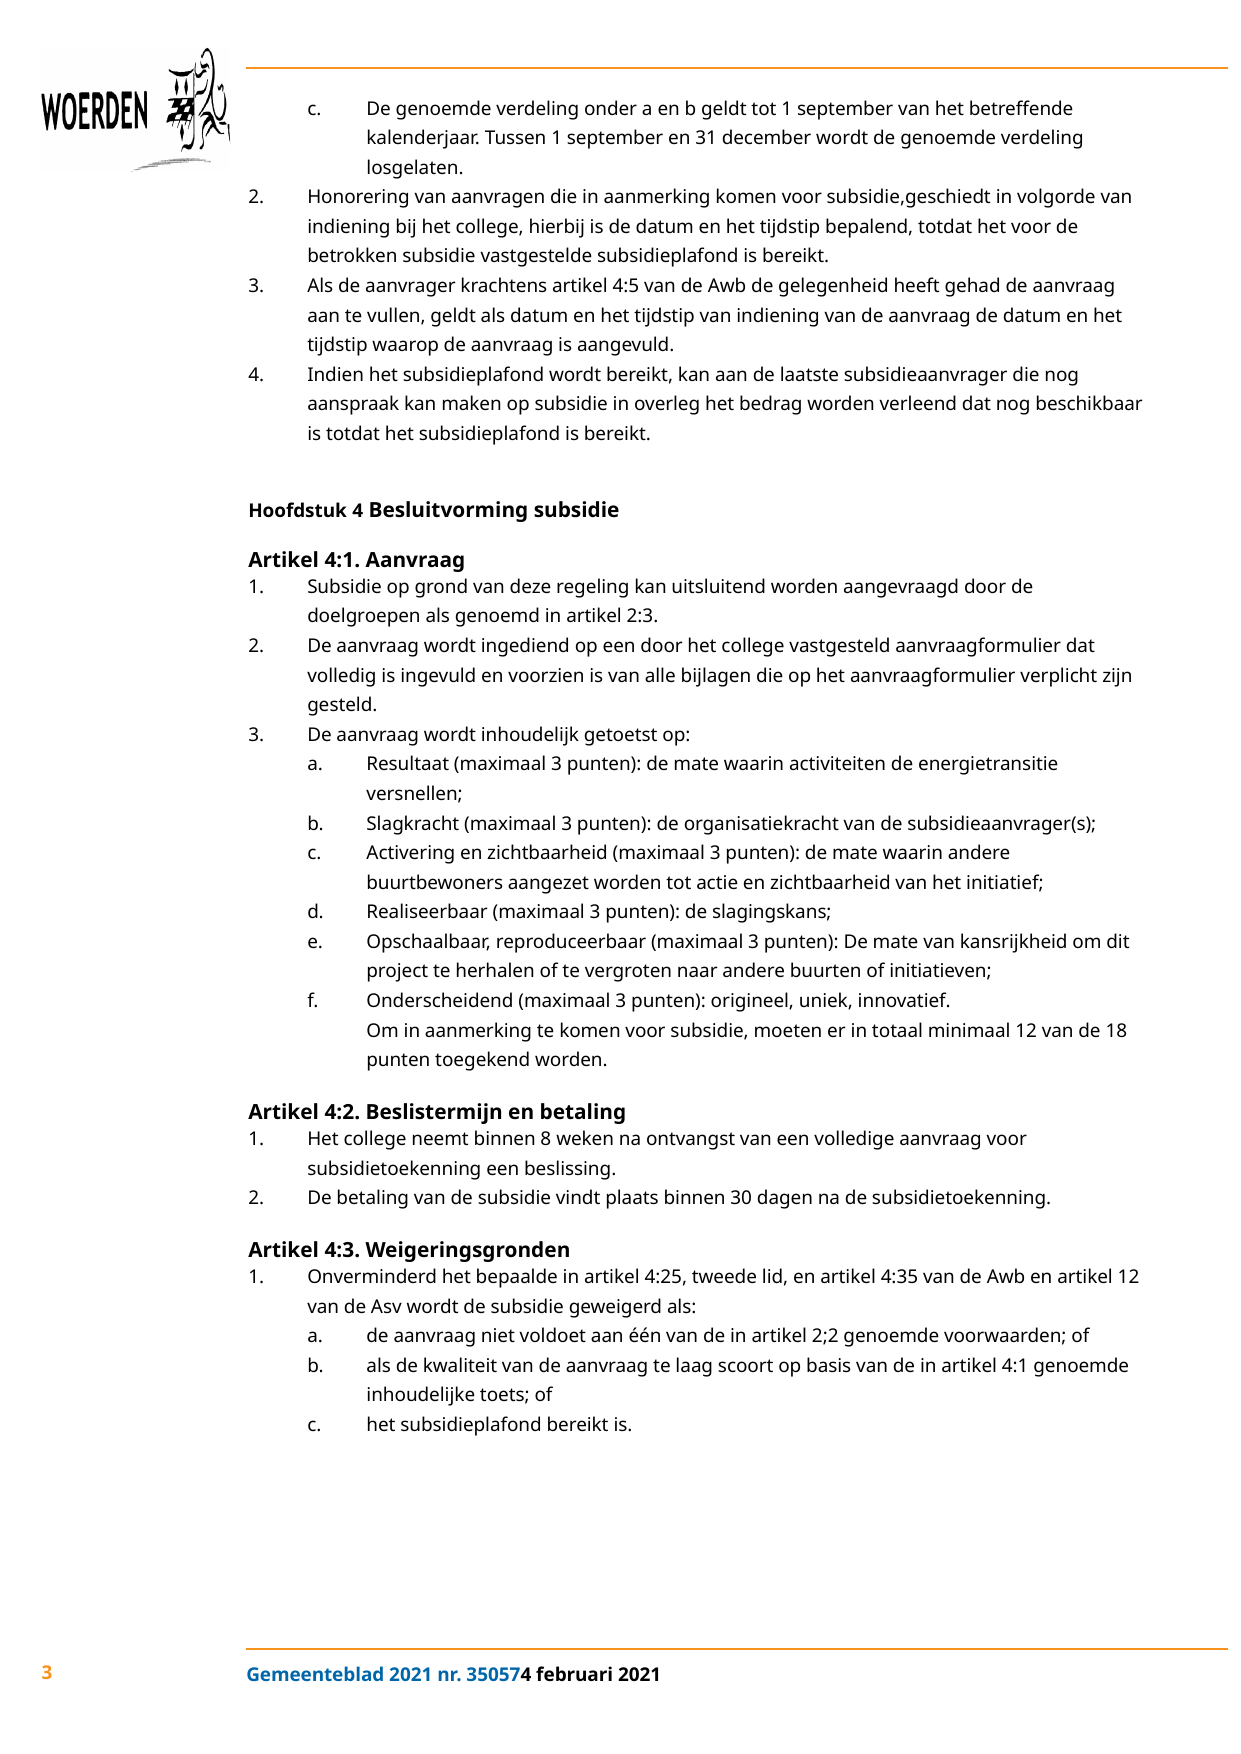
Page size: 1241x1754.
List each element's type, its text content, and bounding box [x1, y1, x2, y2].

list Onderscheidend (maximaal 3 punten): origineel, uniek, innovatief. [307, 987, 1152, 1013]
list als de kwaliteit van de aanvraag te laag scoort op basis van de in artikel 4:1 genoemde inhoudelijke toets; of [307, 1352, 1152, 1407]
picture [41, 47, 231, 172]
list Honorering van aanvragen die in aanmerking komen voor subsidie,geschiedt in volgorde van indiening bij het college, hierbij is de datum en het tijdstip bepalend, totdat het voor de betrokken subsidie vastgestelde subsidieplafond is bereikt. [248, 183, 1152, 268]
list het subsidieplafond bereikt is. [307, 1411, 1152, 1437]
text Artikel 4:3. Weigeringsgronden [248, 1235, 1152, 1263]
list Slagkracht (maximaal 3 punten): de organisatiekracht van de subsidieaanvrager(s); [307, 810, 1152, 836]
list De aanvraag wordt inhoudelijk getoetst op: [248, 721, 1152, 747]
list Als de aanvrager krachtens artikel 4:5 van de Awb de gelegenheid heeft gehad de aanvraag aan te vullen, geldt als datum en het tijdstip van indiening van de aanvraag de datum en het tijdstip waarop de aanvraag is aangevuld. [248, 272, 1152, 357]
list De betaling van de subsidie vindt plaats binnen 30 dagen na de subsidietoekenning. [248, 1184, 1152, 1210]
list de aanvraag niet voldoet aan één van de in artikel 2;2 genoemde voorwaarden; of [307, 1322, 1152, 1348]
list Onverminderd het bepaalde in artikel 4:25, tweede lid, en artikel 4:35 van de Awb en artikel 12 van de Asv wordt de subsidie geweigerd als: [248, 1263, 1152, 1319]
list De aanvraag wordt ingediend op een door het college vastgesteld aanvraagformulier dat volledig is ingevuld en voorzien is van alle bijlagen die op het aanvraagformulier verplicht zijn gesteld. [248, 632, 1152, 717]
list Indien het subsidieplafond wordt bereikt, kan aan de laatste subsidieaanvrager die nog aanspraak kan maken op subsidie in overleg het bedrag worden verleend dat nog beschikbaar is totdat het subsidieplafond is bereikt. [248, 361, 1152, 446]
list Activering en zichtbaarheid (maximaal 3 punten): de mate waarin andere buurtbewoners aangezet worden tot actie en zichtbaarheid van het initiatief; [307, 839, 1152, 895]
list Resultaat (maximaal 3 punten): de mate waarin activiteiten de energietransitie versnellen; [307, 751, 1152, 806]
list Opschaalbaar, reproduceerbaar (maximaal 3 punten): De mate van kansrijkheid om dit project te herhalen of te vergroten naar andere buurten of initiatieven; [307, 928, 1152, 983]
list Om in aanmerking te komen voor subsidie, moeten er in totaal minimaal 12 van de 18 punten toegekend worden. [307, 1017, 1152, 1072]
list De genoemde verdeling onder a en b geldt tot 1 september van het betreffende kalenderjaar. Tussen 1 september en 31 december wordt de genoemde verdeling losgelaten. [307, 95, 1152, 180]
list Realiseerbaar (maximaal 3 punten): de slagingskans; [307, 898, 1152, 924]
text Artikel 4:2. Beslistermijn en betaling [248, 1097, 1152, 1125]
text Hoofdstuk 4 Besluitvorming subsidie [248, 495, 1152, 524]
list Subsidie op grond van deze regeling kan uitsluitend worden aangevraagd door de doelgroepen als genoemd in artikel 2:3. [248, 573, 1152, 628]
list Het college neemt binnen 8 weken na ontvangst van een volledige aanvraag voor subsidietoekenning een beslissing. [248, 1125, 1152, 1181]
text Artikel 4:1. Aanvraag [248, 545, 1152, 573]
